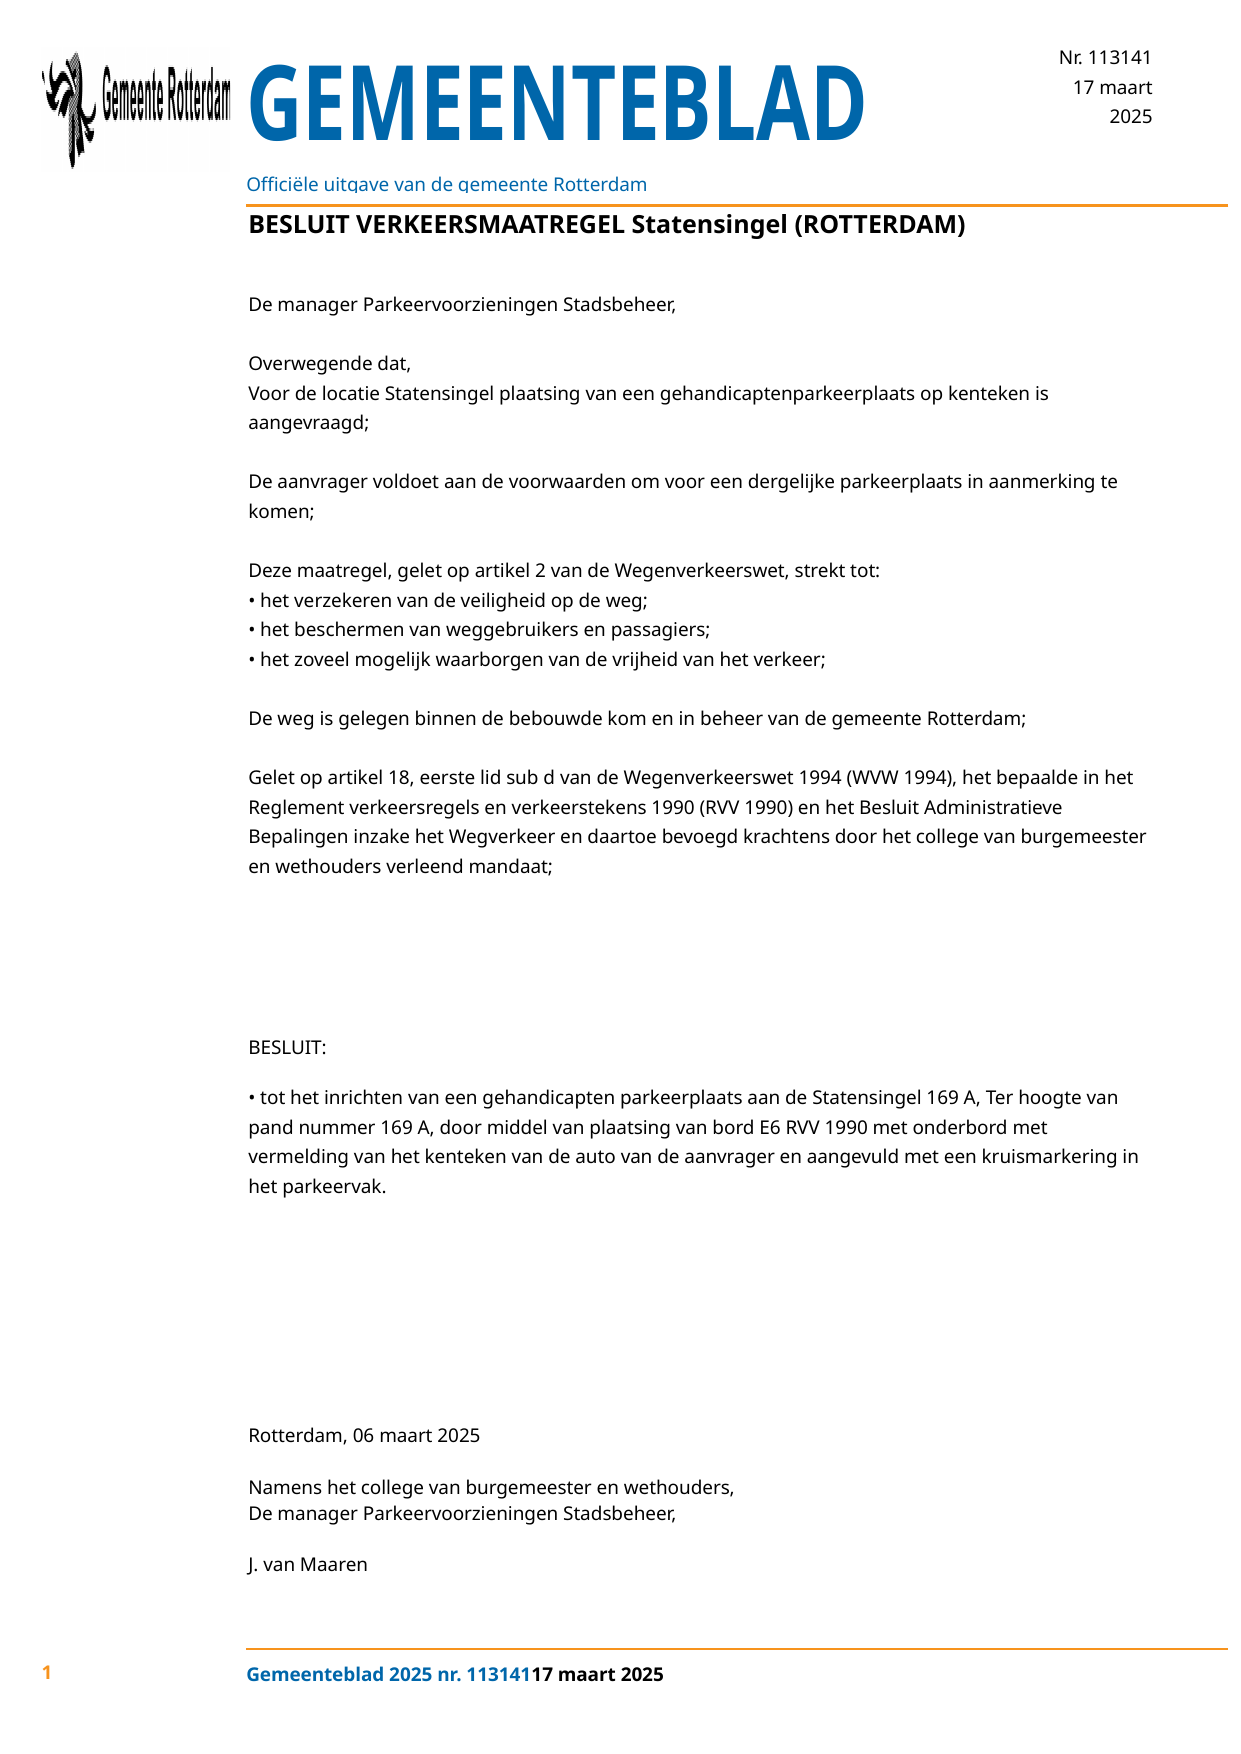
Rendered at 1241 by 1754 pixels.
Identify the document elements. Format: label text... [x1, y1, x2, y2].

text • het verzekeren van de veiligheid op de weg; [248, 587, 1152, 613]
text Namens het college van burgemeester en wethouders, [248, 1474, 1152, 1500]
text De weg is gelegen binnen de bebouwde kom en in beheer van de gemeente Rotterdam; [248, 705, 1152, 731]
text J. van Maaren [248, 1551, 1152, 1577]
text De aanvrager voldoet aan de voorwaarden om voor een dergelijke parkeerplaats in aanmerking te komen; [248, 468, 1152, 524]
text Deze maatregel, gelet op artikel 2 van de Wegenverkeerswet, strekt tot: [248, 557, 1152, 583]
text • het zoveel mogelijk waarborgen van de vrijheid van het verkeer; [248, 646, 1152, 672]
text De manager Parkeervoorzieningen Stadsbeheer, [248, 1500, 1152, 1526]
text BESLUIT VERKEERSMAATREGEL Statensingel (ROTTERDAM) [248, 207, 1152, 241]
picture [41, 47, 231, 172]
text • tot het inrichten van een gehandicapten parkeerplaats aan de Statensingel 169 A, Ter hoogte van pand nummer 169 A, door middel van plaatsing van bord E6 RVV 1990 met onderbord met vermelding van het kenteken van de auto van de aanvrager en aangevuld met een kruismarkering in het parkeervak. [248, 1084, 1152, 1199]
text Gelet op artikel 18, eerste lid sub d van de Wegenverkeerswet 1994 (WVW 1994), het bepaalde in het Reglement verkeersregels en verkeerstekens 1990 (RVV 1990) en het Besluit Administratieve Bepalingen inzake het Wegverkeer en daartoe bevoegd krachtens door het college van burgemeester en wethouders verleend mandaat; [248, 764, 1152, 879]
text BESLUIT: [248, 1034, 1152, 1060]
text • het beschermen van weggebruikers en passagiers; [248, 616, 1152, 642]
text Voor de locatie Statensingel plaatsing van een gehandicaptenparkeerplaats op kenteken is aangevraagd; [248, 380, 1152, 435]
text Overwegende dat, [248, 350, 1152, 376]
text Rotterdam, 06 maart 2025 [248, 1423, 1152, 1448]
text De manager Parkeervoorzieningen Stadsbeheer, [248, 291, 1152, 317]
